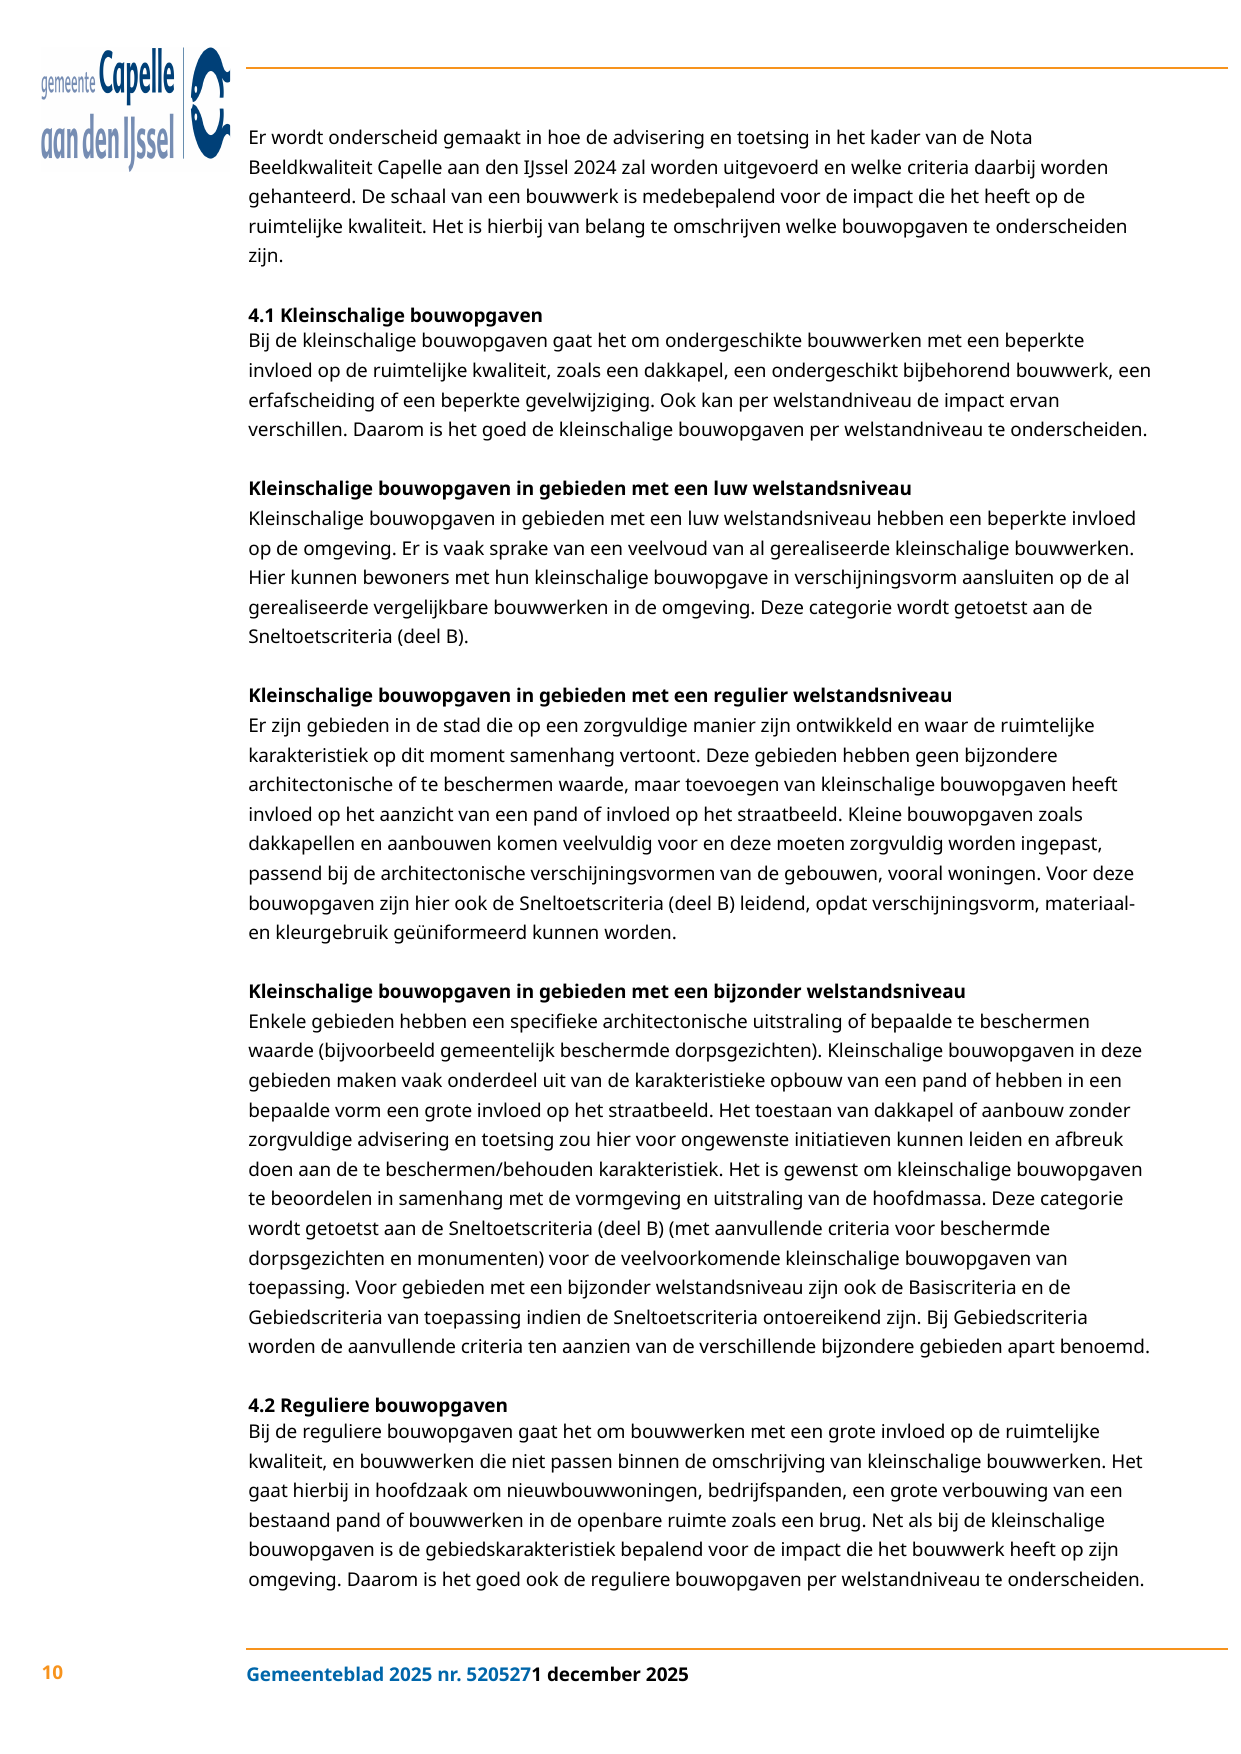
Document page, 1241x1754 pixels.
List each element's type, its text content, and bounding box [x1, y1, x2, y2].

text Kleinschalige bouwopgaven in gebieden met een luw welstandsniveau hebben een beperkte invloed op de omgeving. Er is vaak sprake van een veelvoud van al gerealiseerde kleinschalige bouwwerken. Hier kunnen bewoners met hun kleinschalige bouwopgave in verschijningsvorm aansluiten op de al gerealiseerde vergelijkbare bouwwerken in de omgeving. Deze categorie wordt getoetst aan de Sneltoetscriteria (deel B). [248, 505, 1152, 649]
text Er wordt onderscheid gemaakt in hoe de advisering en toetsing in het kader van de Nota Beeldkwaliteit Capelle aan den IJssel 2024 zal worden uitgevoerd en welke criteria daarbij worden gehanteerd. De schaal van een bouwwerk is medebepalend voor de impact die het heeft op de ruimtelijke kwaliteit. Het is hierbij van belang te omschrijven welke bouwopgaven te onderscheiden zijn. [248, 124, 1152, 268]
text Bij de reguliere bouwopgaven gaat het om bouwwerken met een grote invloed op de ruimtelijke kwaliteit, en bouwwerken die niet passen binnen de omschrijving van kleinschalige bouwwerken. Het gaat hierbij in hoofdzaak om nieuwbouwwoningen, bedrijfspanden, een grote verbouwing van een bestaand pand of bouwwerken in de openbare ruimte zoals een brug. Net als bij de kleinschalige bouwopgaven is de gebiedskarakteristiek bepalend voor de impact die het bouwwerk heeft op zijn omgeving. Daarom is het goed ook de reguliere bouwopgaven per welstandniveau te onderscheiden. [248, 1418, 1152, 1592]
text Kleinschalige bouwopgaven in gebieden met een regulier welstandsniveau [248, 683, 1152, 708]
text Er zijn gebieden in de stad die op een zorgvuldige manier zijn ontwikkeld en waar de ruimtelijke karakteristiek op dit moment samenhang vertoont. Deze gebieden hebben geen bijzondere architectonische of te beschermen waarde, maar toevoegen van kleinschalige bouwopgaven heeft invloed op het aanzicht van een pand of invloed op het straatbeeld. Kleine bouwopgaven zoals dakkapellen en aanbouwen komen veelvuldig voor en deze moeten zorgvuldig worden ingepast, passend bij de architectonische verschijningsvormen van de gebouwen, vooral woningen. Voor deze bouwopgaven zijn hier ook de Sneltoetscriteria (deel B) leidend, opdat verschijningsvorm, materiaal- en kleurgebruik geüniformeerd kunnen worden. [248, 712, 1152, 945]
text Bij de kleinschalige bouwopgaven gaat het om ondergeschikte bouwwerken met een beperkte invloed op de ruimtelijke kwaliteit, zoals een dakkapel, een ondergeschikt bijbehorend bouwwerk, een erfafscheiding of een beperkte gevelwijziging. Ook kan per welstandniveau de impact ervan verschillen. Daarom is het goed de kleinschalige bouwopgaven per welstandniveau te onderscheiden. [248, 328, 1152, 442]
text Kleinschalige bouwopgaven in gebieden met een bijzonder welstandsniveau [248, 978, 1152, 1004]
text 4.1 Kleinschalige bouwopgaven [248, 302, 1152, 328]
text Enkele gebieden hebben een specifieke architectonische uitstraling of bepaalde te beschermen waarde (bijvoorbeeld gemeentelijk beschermde dorpsgezichten). Kleinschalige bouwopgaven in deze gebieden maken vaak onderdeel uit van de karakteristieke opbouw van een pand of hebben in een bepaalde vorm een grote invloed op het straatbeeld. Het toestaan van dakkapel of aanbouw zonder zorgvuldige advisering en toetsing zou hier voor ongewenste initiatieven kunnen leiden en afbreuk doen aan de te beschermen/behouden karakteristiek. Het is gewenst om kleinschalige bouwopgaven te beoordelen in samenhang met de vormgeving en uitstraling van de hoofdmassa. Deze categorie wordt getoetst aan de Sneltoetscriteria (deel B) (met aanvullende criteria voor beschermde dorpsgezichten en monumenten) voor de veelvoorkomende kleinschalige bouwopgaven van toepassing. Voor gebieden met een bijzonder welstandsniveau zijn ook de Basiscriteria en de Gebiedscriteria van toepassing indien de Sneltoetscriteria ontoereikend zijn. Bij Gebiedscriteria worden de aanvullende criteria ten aanzien van de verschillende bijzondere gebieden apart benoemd. [248, 1008, 1152, 1359]
picture [41, 47, 231, 172]
text 4.2 Reguliere bouwopgaven [248, 1393, 1152, 1418]
text Kleinschalige bouwopgaven in gebieden met een luw welstandsniveau [248, 476, 1152, 501]
